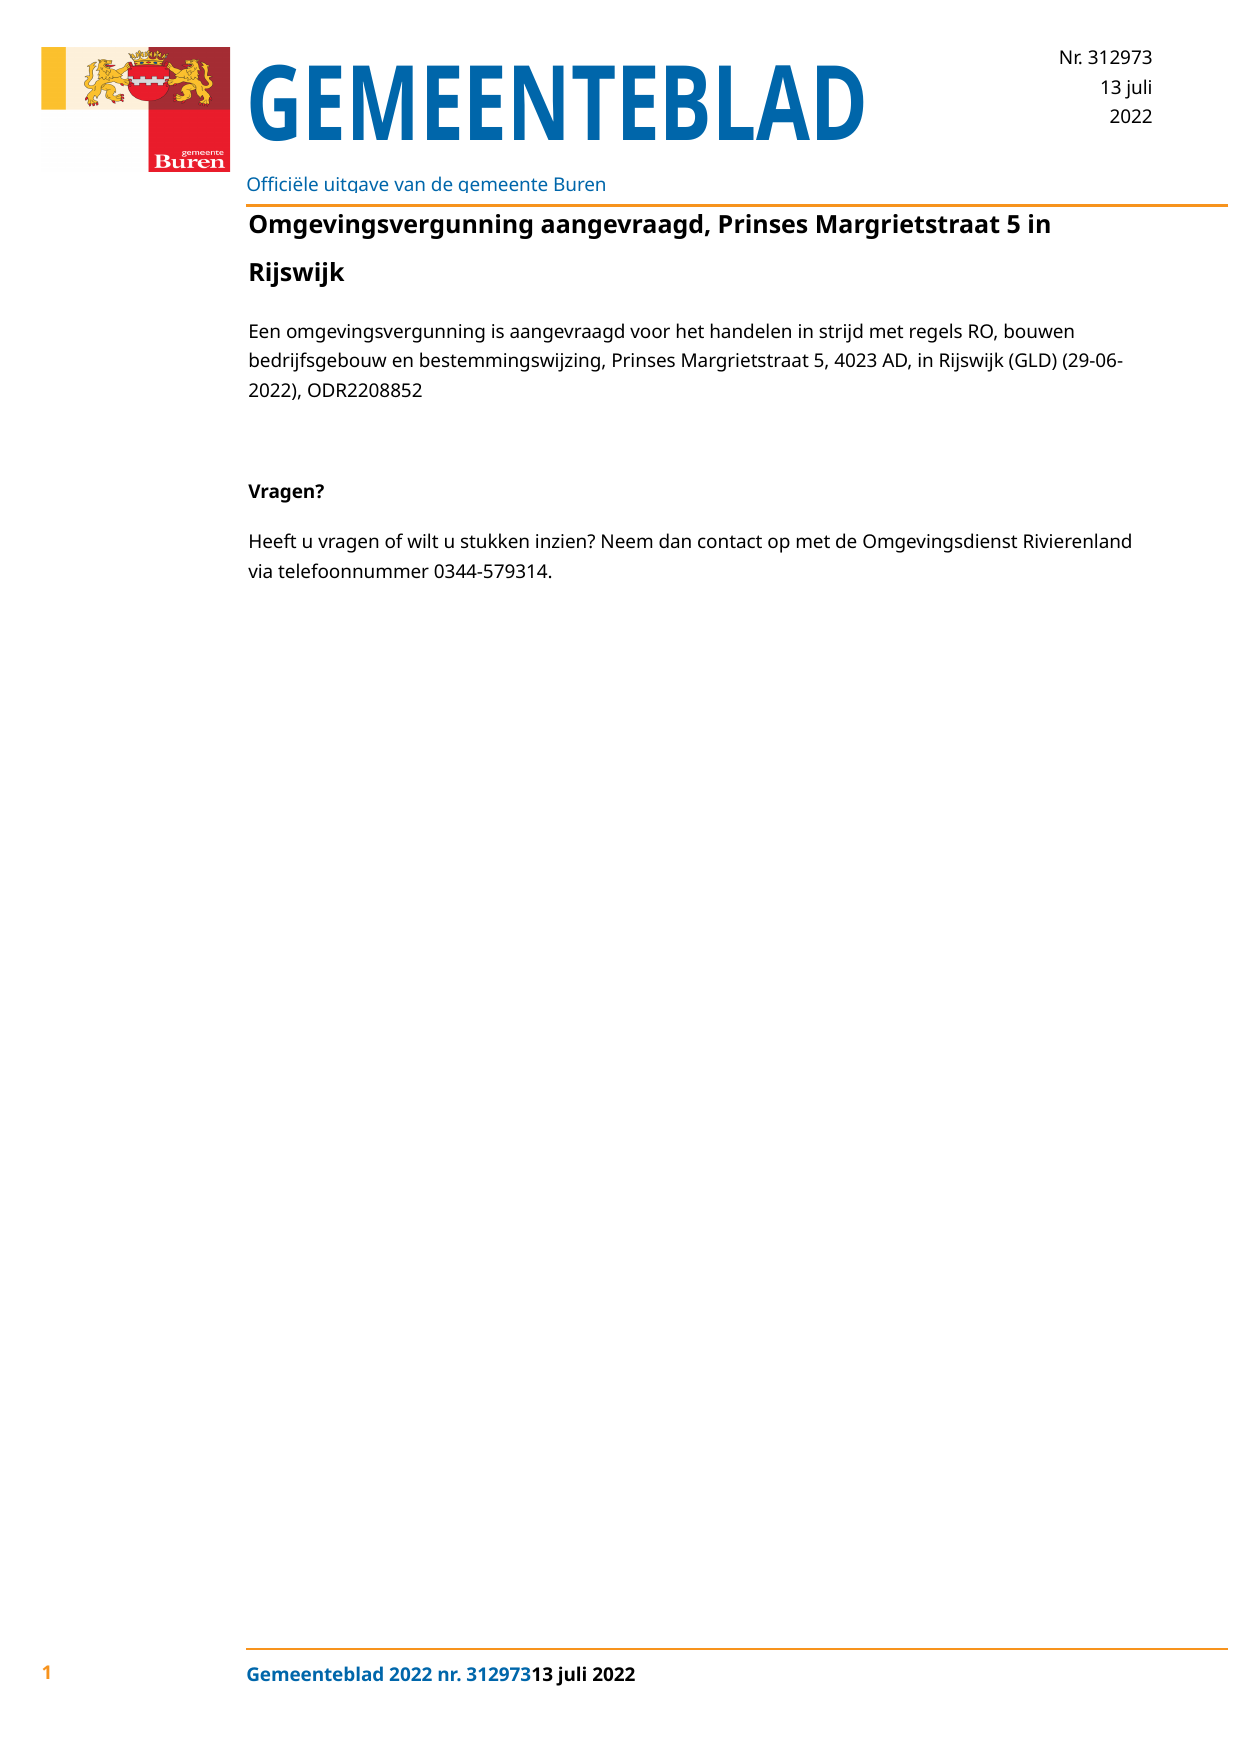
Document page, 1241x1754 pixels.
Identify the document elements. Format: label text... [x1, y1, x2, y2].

text Vragen? [248, 478, 1152, 504]
text Omgevingsvergunning aangevraagd, Prinses Margrietstraat 5 in Rijswijk [248, 207, 1152, 288]
text Heeft u vragen of wilt u stukken inzien? Neem dan contact op met de Omgevingsdienst Rivierenland via telefoonnummer 0344-579314. [248, 528, 1152, 584]
text Een omgevingsvergunning is aangevraagd voor het handelen in strijd met regels RO, bouwen bedrijfsgebouw en bestemmingswijzing, Prinses Margrietstraat 5, 4023 AD, in Rijswijk (GLD) (29-06-2022), ODR2208852 [248, 318, 1152, 403]
picture [41, 47, 231, 172]
